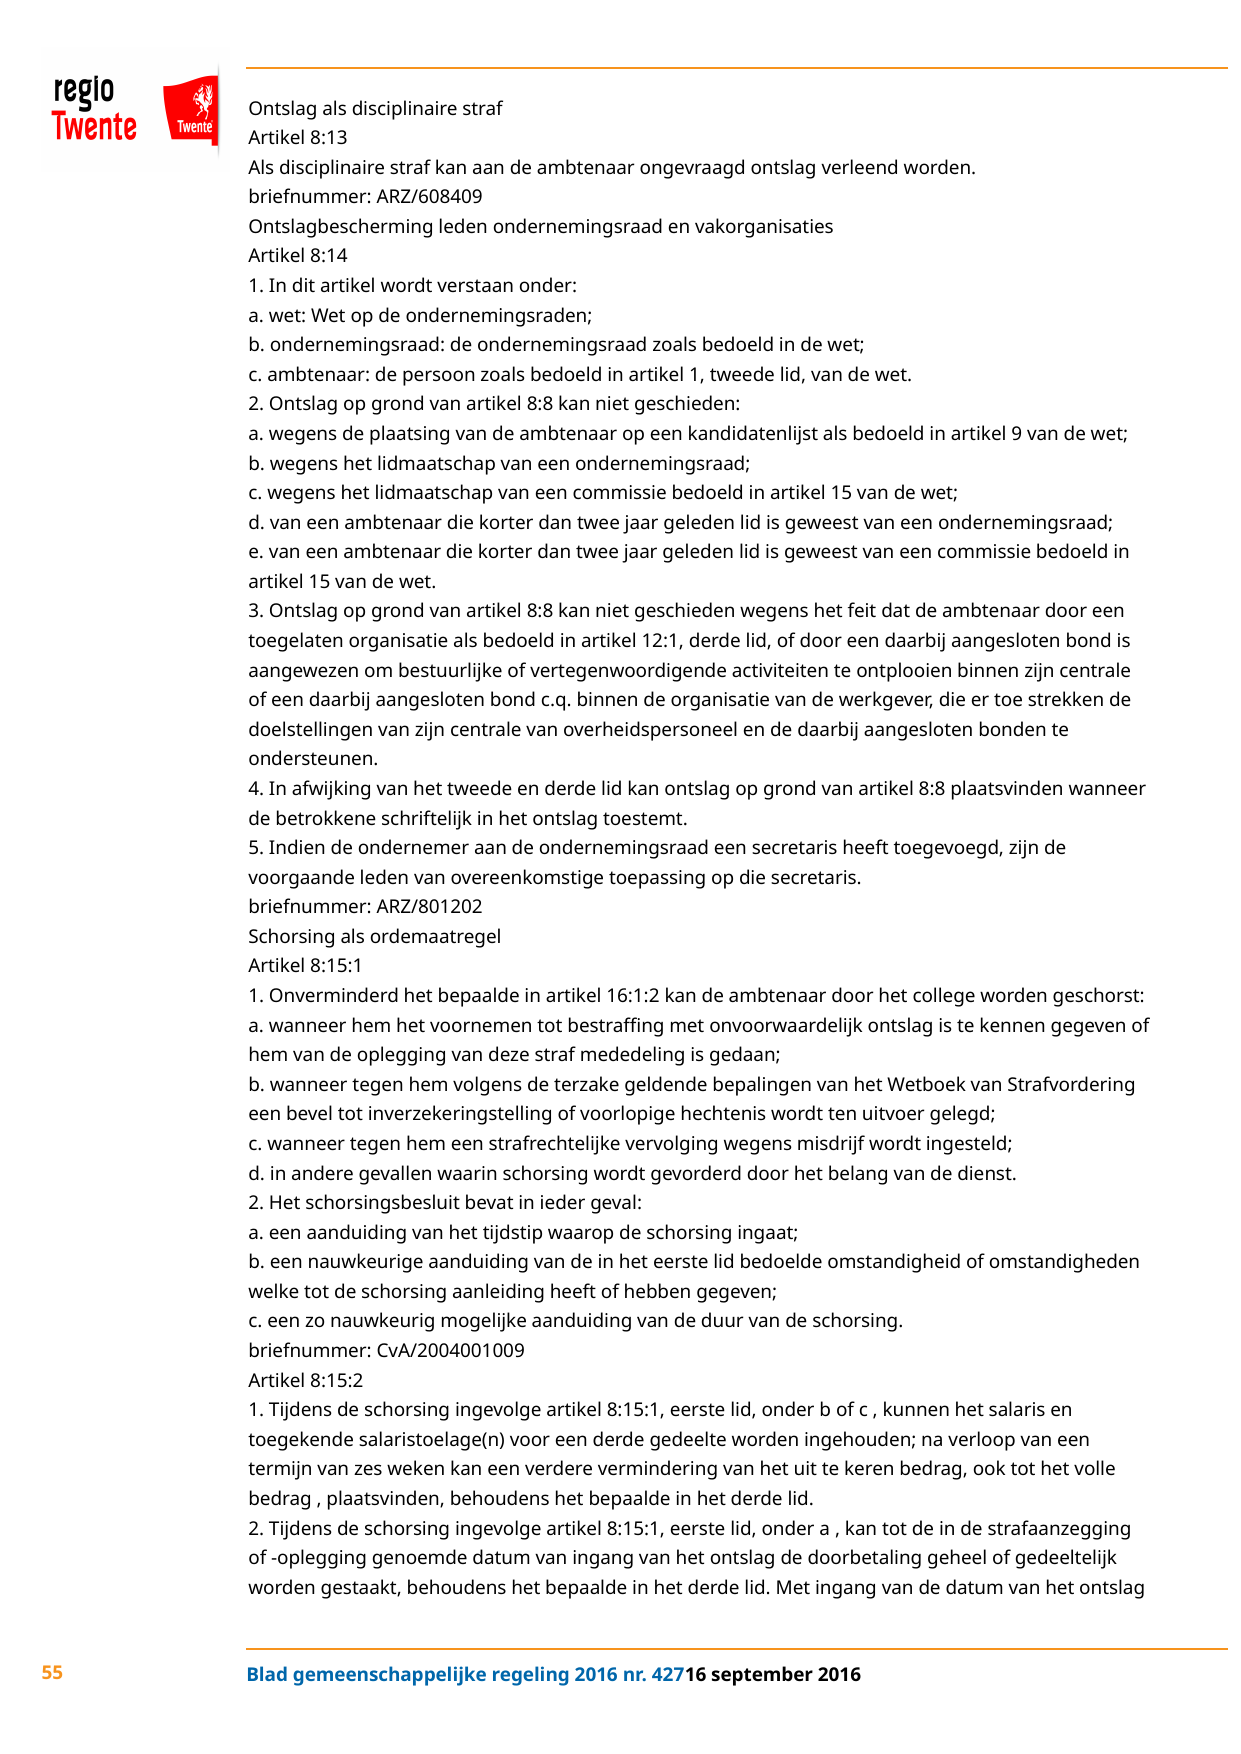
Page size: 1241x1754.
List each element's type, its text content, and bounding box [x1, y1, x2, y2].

text 1. In dit artikel wordt verstaan onder: [248, 272, 1152, 298]
text a. wegens de plaatsing van de ambtenaar op een kandidatenlijst als bedoeld in artikel 9 van de wet; [248, 420, 1152, 446]
text 2. Ontslag op grond van artikel 8:8 kan niet geschieden: [248, 391, 1152, 416]
text b. wanneer tegen hem volgens de terzake geldende bepalingen van het Wetboek van Strafvordering een bevel tot inverzekeringstelling of voorlopige hechtenis wordt ten uitvoer gelegd; [248, 1071, 1152, 1126]
text Ontslag als disciplinaire straf [248, 95, 1152, 121]
text Als disciplinaire straf kan aan de ambtenaar ongevraagd ontslag verleend worden. [248, 154, 1152, 180]
text Artikel 8:15:1 [248, 953, 1152, 978]
text a. een aanduiding van het tijdstip waarop de schorsing ingaat; [248, 1219, 1152, 1245]
text d. in andere gevallen waarin schorsing wordt gevorderd door het belang van de dienst. [248, 1160, 1152, 1186]
text a. wet: Wet op de ondernemingsraden; [248, 302, 1152, 328]
text 1. Onverminderd het bepaalde in artikel 16:1:2 kan de ambtenaar door het college worden geschorst: [248, 982, 1152, 1008]
text a. wanneer hem het voornemen tot bestraffing met onvoorwaardelijk ontslag is te kennen gegeven of hem van de oplegging van deze straf mededeling is gedaan; [248, 1012, 1152, 1067]
text Artikel 8:15:2 [248, 1367, 1152, 1393]
text c. wanneer tegen hem een strafrechtelijke vervolging wegens misdrijf wordt ingesteld; [248, 1130, 1152, 1156]
text Schorsing als ordemaatregel [248, 923, 1152, 949]
text b. ondernemingsraad: de ondernemingsraad zoals bedoeld in de wet; [248, 331, 1152, 357]
text b. wegens het lidmaatschap van een ondernemingsraad; [248, 450, 1152, 476]
text c. wegens het lidmaatschap van een commissie bedoeld in artikel 15 van de wet; [248, 479, 1152, 505]
text 2. Tijdens de schorsing ingevolge artikel 8:15:1, eerste lid, onder a , kan tot de in de strafaanzegging of -oplegging genoemde datum van ingang van het ontslag de doorbetaling geheel of gedeeltelijk worden gestaakt, behoudens het bepaalde in het derde lid. Met ingang van de datum van het ontslag [248, 1515, 1152, 1600]
text briefnummer: ARZ/608409 [248, 183, 1152, 209]
text Artikel 8:13 [248, 124, 1152, 150]
text 3. Ontslag op grond van artikel 8:8 kan niet geschieden wegens het feit dat de ambtenaar door een toegelaten organisatie als bedoeld in artikel 12:1, derde lid, of door een daarbij aangesloten bond is aangewezen om bestuurlijke of vertegenwoordigende activiteiten te ontplooien binnen zijn centrale of een daarbij aangesloten bond c.q. binnen de organisatie van de werkgever, die er toe strekken de doelstellingen van zijn centrale van overheidspersoneel en de daarbij aangesloten bonden te ondersteunen. [248, 598, 1152, 771]
text 5. Indien de ondernemer aan de ondernemingsraad een secretaris heeft toegevoegd, zijn de voorgaande leden van overeenkomstige toepassing op die secretaris. [248, 834, 1152, 890]
text c. een zo nauwkeurig mogelijke aanduiding van de duur van de schorsing. [248, 1308, 1152, 1333]
picture [41, 47, 231, 172]
text 1. Tijdens de schorsing ingevolge artikel 8:15:1, eerste lid, onder b of c , kunnen het salaris en toegekende salaristoelage(n) voor een derde gedeelte worden ingehouden; na verloop van een termijn van zes weken kan een verdere vermindering van het uit te keren bedrag, ook tot het volle bedrag , plaatsvinden, behoudens het bepaalde in het derde lid. [248, 1396, 1152, 1511]
text briefnummer: CvA/2004001009 [248, 1337, 1152, 1363]
text c. ambtenaar: de persoon zoals bedoeld in artikel 1, tweede lid, van de wet. [248, 361, 1152, 387]
text 2. Het schorsingsbesluit bevat in ieder geval: [248, 1189, 1152, 1215]
text b. een nauwkeurige aanduiding van de in het eerste lid bedoelde omstandigheid of omstandigheden welke tot de schorsing aanleiding heeft of hebben gegeven; [248, 1248, 1152, 1304]
text d. van een ambtenaar die korter dan twee jaar geleden lid is geweest van een ondernemingsraad; [248, 509, 1152, 535]
text e. van een ambtenaar die korter dan twee jaar geleden lid is geweest van een commissie bedoeld in artikel 15 van de wet. [248, 538, 1152, 594]
text Artikel 8:14 [248, 243, 1152, 268]
text 4. In afwijking van het tweede en derde lid kan ontslag op grond van artikel 8:8 plaatsvinden wanneer de betrokkene schriftelijk in het ontslag toestemt. [248, 775, 1152, 831]
text briefnummer: ARZ/801202 [248, 893, 1152, 919]
text Ontslagbescherming leden ondernemingsraad en vakorganisaties [248, 213, 1152, 239]
